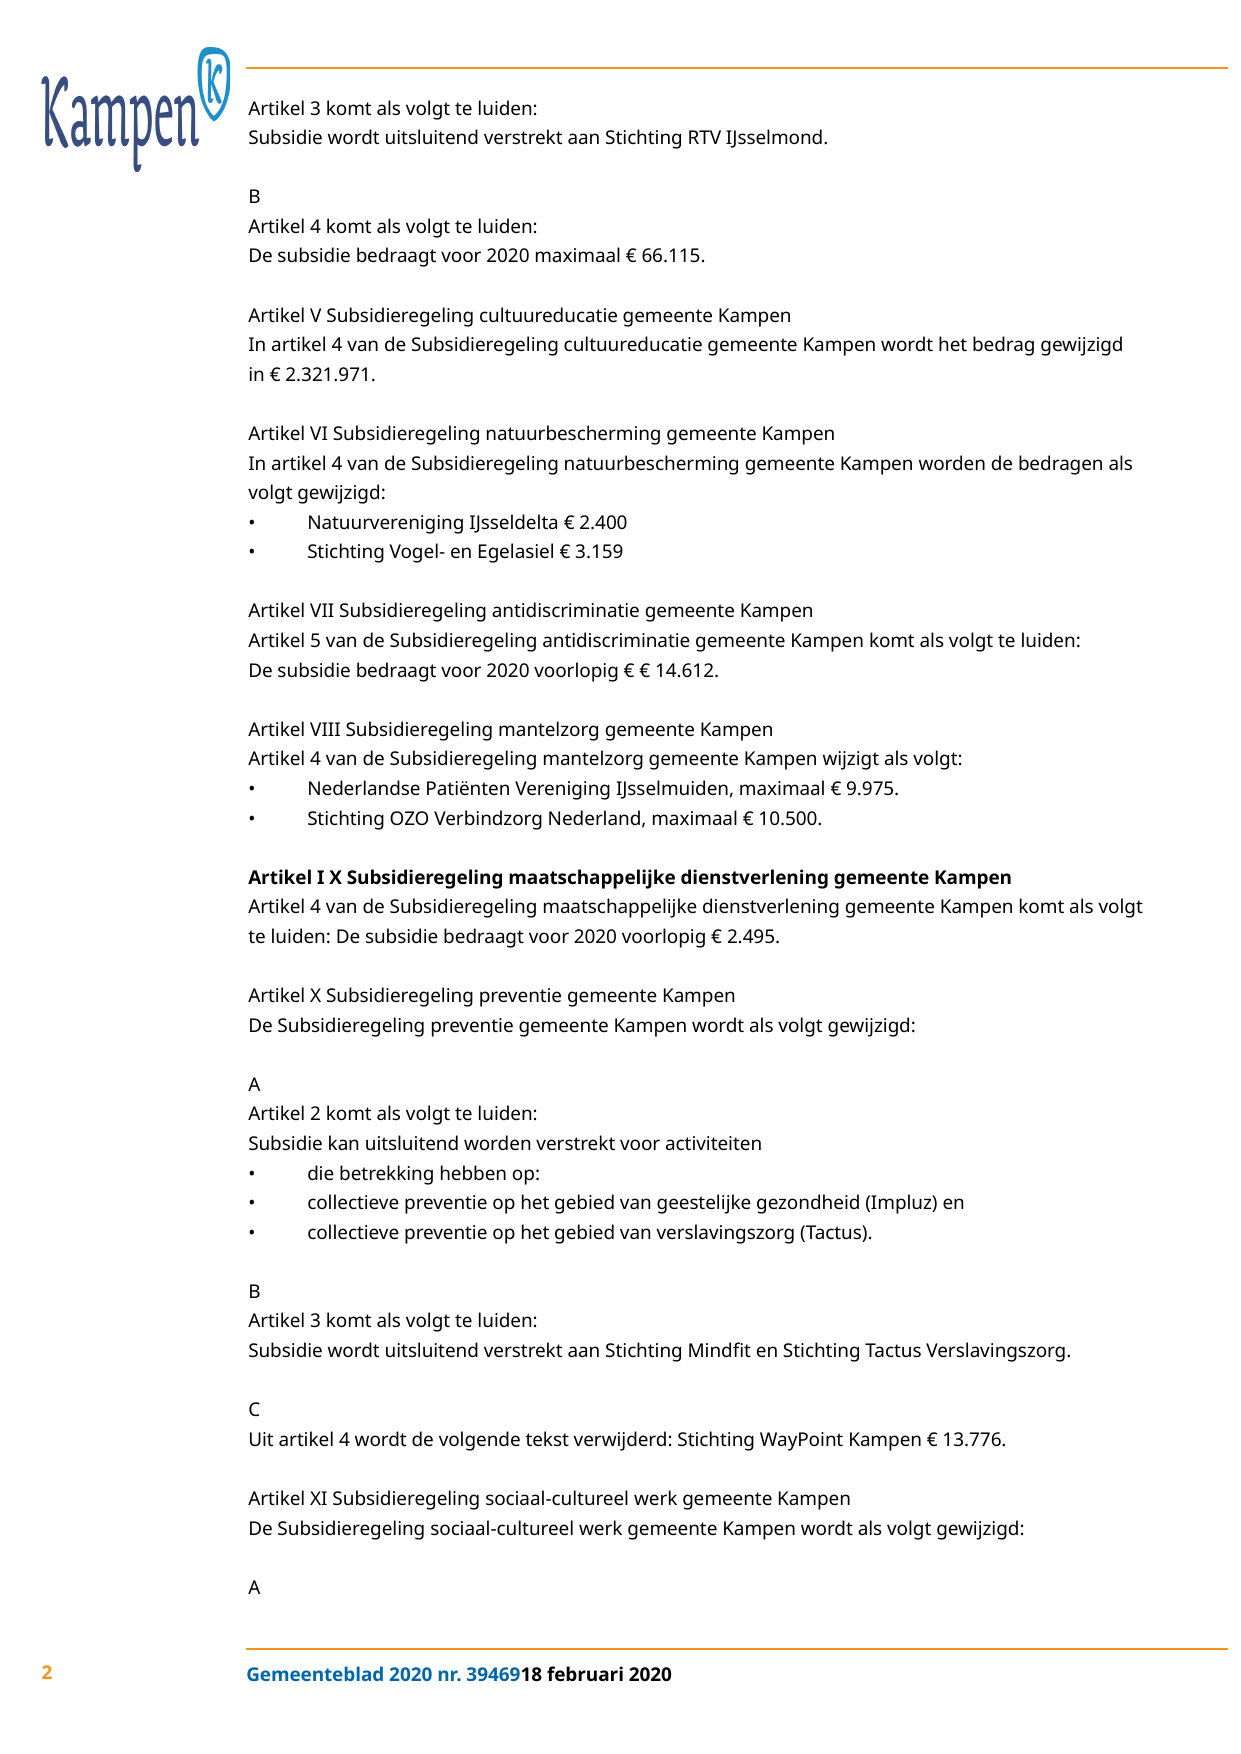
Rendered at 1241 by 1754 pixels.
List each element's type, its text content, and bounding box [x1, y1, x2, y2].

text De subsidie bedraagt voor 2020 voorlopig € € 14.612. [248, 657, 1152, 683]
text Artikel VII Subsidieregeling antidiscriminatie gemeente Kampen [248, 598, 1152, 623]
text In artikel 4 van de Subsidieregeling natuurbescherming gemeente Kampen worden de bedragen als volgt gewijzigd: [248, 450, 1152, 505]
list collectieve preventie op het gebied van geestelijke gezondheid (Impluz) en [248, 1189, 1152, 1215]
text Artikel 3 komt als volgt te luiden: [248, 1308, 1152, 1333]
text In artikel 4 van de Subsidieregeling cultuureducatie gemeente Kampen wordt het bedrag gewijzigd [248, 331, 1152, 357]
text Uit artikel 4 wordt de volgende tekst verwijderd: Stichting WayPoint Kampen € 13.776. [248, 1426, 1152, 1452]
text De Subsidieregeling sociaal-cultureel werk gemeente Kampen wordt als volgt gewijzigd: [248, 1515, 1152, 1541]
text A [248, 1071, 1152, 1097]
text Artikel XI Subsidieregeling sociaal-cultureel werk gemeente Kampen [248, 1485, 1152, 1511]
text Artikel 4 van de Subsidieregeling maatschappelijke dienstverlening gemeente Kampen komt als volgt te luiden: De subsidie bedraagt voor 2020 voorlopig € 2.495. [248, 893, 1152, 949]
list Stichting Vogel- en Egelasiel € 3.159 [248, 538, 1152, 564]
list Nederlandse Patiënten Vereniging IJsselmuiden, maximaal € 9.975. [248, 775, 1152, 801]
text De subsidie bedraagt voor 2020 maximaal € 66.115. [248, 243, 1152, 268]
text Artikel V Subsidieregeling cultuureducatie gemeente Kampen [248, 302, 1152, 328]
text Artikel 5 van de Subsidieregeling antidiscriminatie gemeente Kampen komt als volgt te luiden: [248, 627, 1152, 653]
text Artikel 4 van de Subsidieregeling mantelzorg gemeente Kampen wijzigt als volgt: [248, 746, 1152, 771]
list collectieve preventie op het gebied van verslavingszorg (Tactus). [248, 1219, 1152, 1245]
text De Subsidieregeling preventie gemeente Kampen wordt als volgt gewijzigd: [248, 1012, 1152, 1038]
text B [248, 183, 1152, 209]
text Artikel X Subsidieregeling preventie gemeente Kampen [248, 982, 1152, 1008]
text Subsidie wordt uitsluitend verstrekt aan Stichting Mindfit en Stichting Tactus Verslavingszorg. [248, 1337, 1152, 1363]
list Natuurvereniging IJsseldelta € 2.400 [248, 509, 1152, 535]
text in € 2.321.971. [248, 361, 1152, 387]
text Artikel 2 komt als volgt te luiden: [248, 1101, 1152, 1126]
text Subsidie wordt uitsluitend verstrekt aan Stichting RTV IJsselmond. [248, 124, 1152, 150]
picture [41, 47, 231, 172]
list Stichting OZO Verbindzorg Nederland, maximaal € 10.500. [248, 805, 1152, 831]
text Artikel VIII Subsidieregeling mantelzorg gemeente Kampen [248, 716, 1152, 742]
text A [248, 1574, 1152, 1600]
text C [248, 1396, 1152, 1422]
list die betrekking hebben op: [248, 1160, 1152, 1186]
text Artikel VI Subsidieregeling natuurbescherming gemeente Kampen [248, 420, 1152, 446]
text B [248, 1278, 1152, 1304]
text Subsidie kan uitsluitend worden verstrekt voor activiteiten [248, 1130, 1152, 1156]
text Artikel 3 komt als volgt te luiden: [248, 95, 1152, 121]
text Artikel I X Subsidieregeling maatschappelijke dienstverlening gemeente Kampen [248, 864, 1152, 890]
text Artikel 4 komt als volgt te luiden: [248, 213, 1152, 239]
